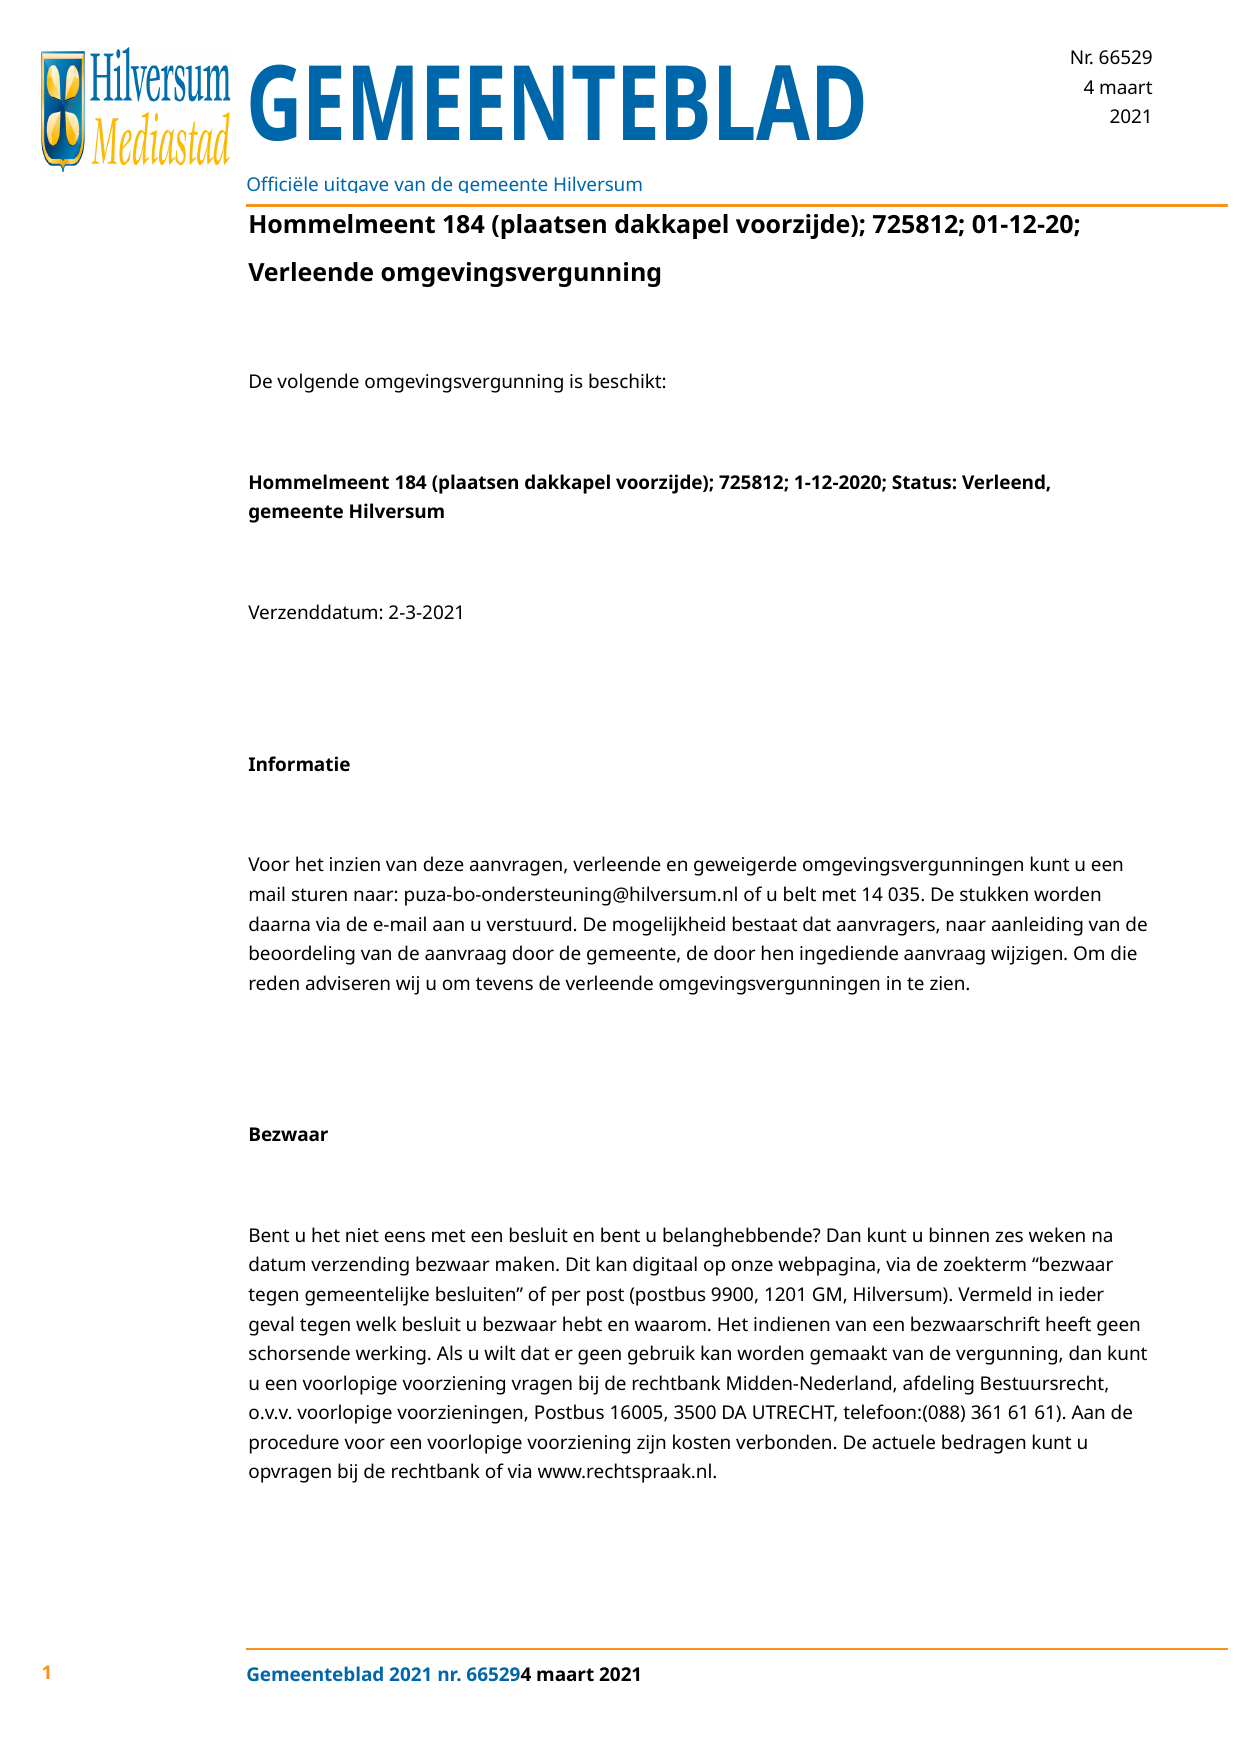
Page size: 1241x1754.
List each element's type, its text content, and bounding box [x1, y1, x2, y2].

text Bezwaar [248, 1121, 1152, 1147]
text De volgende omgevingsvergunning is beschikt: [248, 368, 1152, 394]
text Hommelmeent 184 (plaatsen dakkapel voorzijde); 725812; 01-12-20; Verleende omgevingsvergunning [248, 207, 1152, 288]
text Verzenddatum: 2-3-2021 [248, 599, 1152, 625]
text Hommelmeent 184 (plaatsen dakkapel voorzijde); 725812; 1-12-2020; Status: Verleend, gemeente Hilversum [248, 469, 1152, 524]
text Bent u het niet eens met een besluit en bent u belanghebbende? Dan kunt u binnen zes weken na datum verzending bezwaar maken. Dit kan digitaal op onze webpagina, via de zoekterm “bezwaar tegen gemeentelijke besluiten” of per post (postbus 9900, 1201 GM, Hilversum). Vermeld in ieder geval tegen welk besluit u bezwaar hebt en waarom. Het indienen van een bezwaarschrift heeft geen schorsende werking. Als u wilt dat er geen gebruik kan worden gemaakt van de vergunning, dan kunt u een voorlopige voorziening vragen bij de rechtbank Midden-Nederland, afdeling Bestuursrecht, o.v.v. voorlopige voorzieningen, Postbus 16005, 3500 DA UTRECHT, telefoon:(088) 361 61 61). Aan de procedure voor een voorlopige voorziening zijn kosten verbonden. De actuele bedragen kunt u opvragen bij de rechtbank of via www.rechtspraak.nl. [248, 1222, 1152, 1484]
text Informatie [248, 751, 1152, 777]
picture [41, 47, 231, 172]
text Voor het inzien van deze aanvragen, verleende en geweigerde omgevingsvergunningen kunt u een mail sturen naar: puza-bo-ondersteuning@hilversum.nl of u belt met 14 035. De stukken worden daarna via de e-mail aan u verstuurd. De mogelijkheid bestaat dat aanvragers, naar aanleiding van de beoordeling van de aanvraag door de gemeente, de door hen ingediende aanvraag wijzigen. Om die reden adviseren wij u om tevens de verleende omgevingsvergunningen in te zien. [248, 852, 1152, 996]
